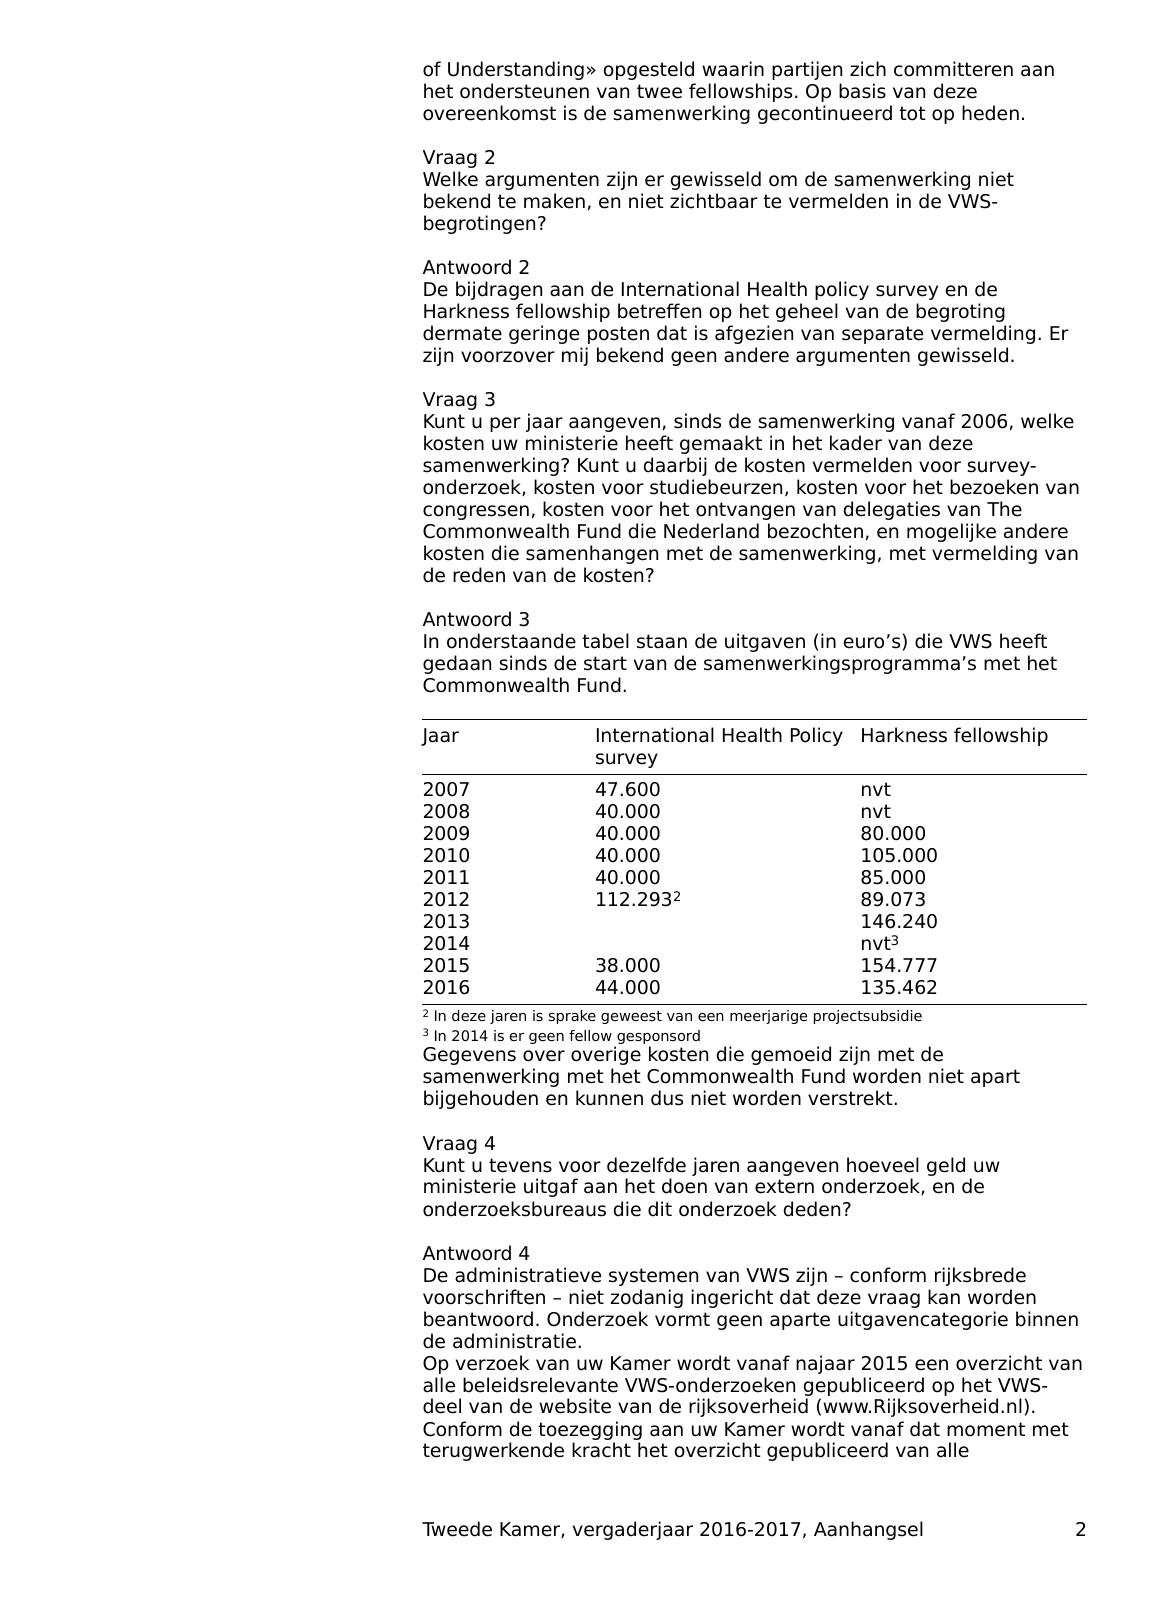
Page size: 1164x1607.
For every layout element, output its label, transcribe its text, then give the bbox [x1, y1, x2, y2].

text Welke argumenten zijn er gewisseld om de samenwerking niet bekend te maken, en niet zichtbaar te vermelden in de VWS-begrotingen? [422, 169, 1087, 235]
text Op verzoek van uw Kamer wordt vanaf najaar 2015 een overzicht van alle beleidsrelevante VWS-onderzoeken gepubliceerd op het VWS-deel van de website van de rijksoverheid (www.Rijksoverheid.nl). Conform de toezegging aan uw Kamer wordt vanaf dat moment met terugwerkende kracht het overzicht gepubliceerd van alle [422, 1352, 1087, 1462]
table_cell 40.000 [589, 867, 854, 889]
table_cell 2016 [422, 977, 589, 1004]
table_cell nvt [854, 775, 1087, 801]
table_cell 2 In deze jaren is sprake geweest van een meerjarige projectsubsidie 3 In 2014 is er geen fellow gesponsord [422, 1005, 1087, 1044]
table_cell 2015 [422, 955, 589, 977]
table_cell 2013 [422, 911, 589, 933]
table_cell nvt [854, 801, 1087, 823]
text Antwoord 4 [422, 1243, 1087, 1264]
text Vraag 4 [422, 1132, 1087, 1154]
table_cell 2008 [422, 801, 589, 823]
table_cell 146.240 [854, 911, 1087, 933]
table_cell 2014 [422, 933, 589, 955]
text Antwoord 2 [422, 257, 1087, 279]
text Gegevens over overige kosten die gemoeid zijn met de samenwerking met het Commonwealth Fund worden niet apart bijgehouden en kunnen dus niet worden verstrekt. [422, 1044, 1087, 1110]
table_header Harkness fellowship [854, 720, 1087, 773]
text Antwoord 3 [422, 609, 1087, 631]
table_cell 40.000 [589, 845, 854, 867]
text of Understanding» opgesteld waarin partijen zich committeren aan het ondersteunen van twee fellowships. Op basis van deze overeenkomst is de samenwerking gecontinueerd tot op heden. [422, 59, 1087, 125]
text De bijdragen aan de International Health policy survey en de Harkness fellowship betreffen op het geheel van de begroting dermate geringe posten dat is afgezien van separate vermelding. Er zijn voorzover mij bekend geen andere argumenten gewisseld. [422, 279, 1087, 367]
table_cell 105.000 [854, 845, 1087, 867]
table_cell 135.462 [854, 977, 1087, 1004]
table_cell nvt3 [854, 933, 1087, 955]
table_cell 38.000 [589, 955, 854, 977]
table_cell 2009 [422, 823, 589, 845]
table_cell 2012 [422, 889, 589, 911]
text De administratieve systemen van VWS zijn – conform rijksbrede voorschriften – niet zodanig ingericht dat deze vraag kan worden beantwoord. Onderzoek vormt geen aparte uitgavencategorie binnen de administratie. [422, 1264, 1087, 1352]
table_cell 40.000 [589, 823, 854, 845]
table_cell 154.777 [854, 955, 1087, 977]
table_cell 2007 [422, 775, 589, 801]
table_cell 2010 [422, 845, 589, 867]
text Kunt u tevens voor dezelfde jaren aangeven hoeveel geld uw ministerie uitgaf aan het doen van extern onderzoek, en de onderzoeksbureaus die dit onderzoek deden? [422, 1154, 1087, 1220]
text Kunt u per jaar aangeven, sinds de samenwerking vanaf 2006, welke kosten uw ministerie heeft gemaakt in het kader van deze samenwerking? Kunt u daarbij de kosten vermelden voor survey-onderzoek, kosten voor studiebeurzen, kosten voor het bezoeken van congressen, kosten voor het ontvangen van delegaties van The Commonwealth Fund die Nederland bezochten, en mogelijke andere kosten die samenhangen met de samenwerking, met vermelding van de reden van de kosten? [422, 411, 1087, 587]
table_cell 44.000 [589, 977, 854, 1004]
text Vraag 2 [422, 147, 1087, 169]
table_cell 85.000 [854, 867, 1087, 889]
table_cell 112.2932 [589, 889, 854, 955]
text In onderstaande tabel staan de uitgaven (in euro’s) die VWS heeft gedaan sinds de start van de samenwerkingsprogramma’s met het Commonwealth Fund. [422, 631, 1087, 697]
table_cell 89.073 [854, 889, 1087, 911]
table_cell 80.000 [854, 823, 1087, 845]
text Vraag 3 [422, 389, 1087, 411]
table_header Jaar [422, 720, 589, 773]
table_header International Health Policy survey [589, 720, 854, 773]
table_cell 47.600 [589, 775, 854, 801]
table_cell 2011 [422, 867, 589, 889]
table_cell 40.000 [589, 801, 854, 823]
